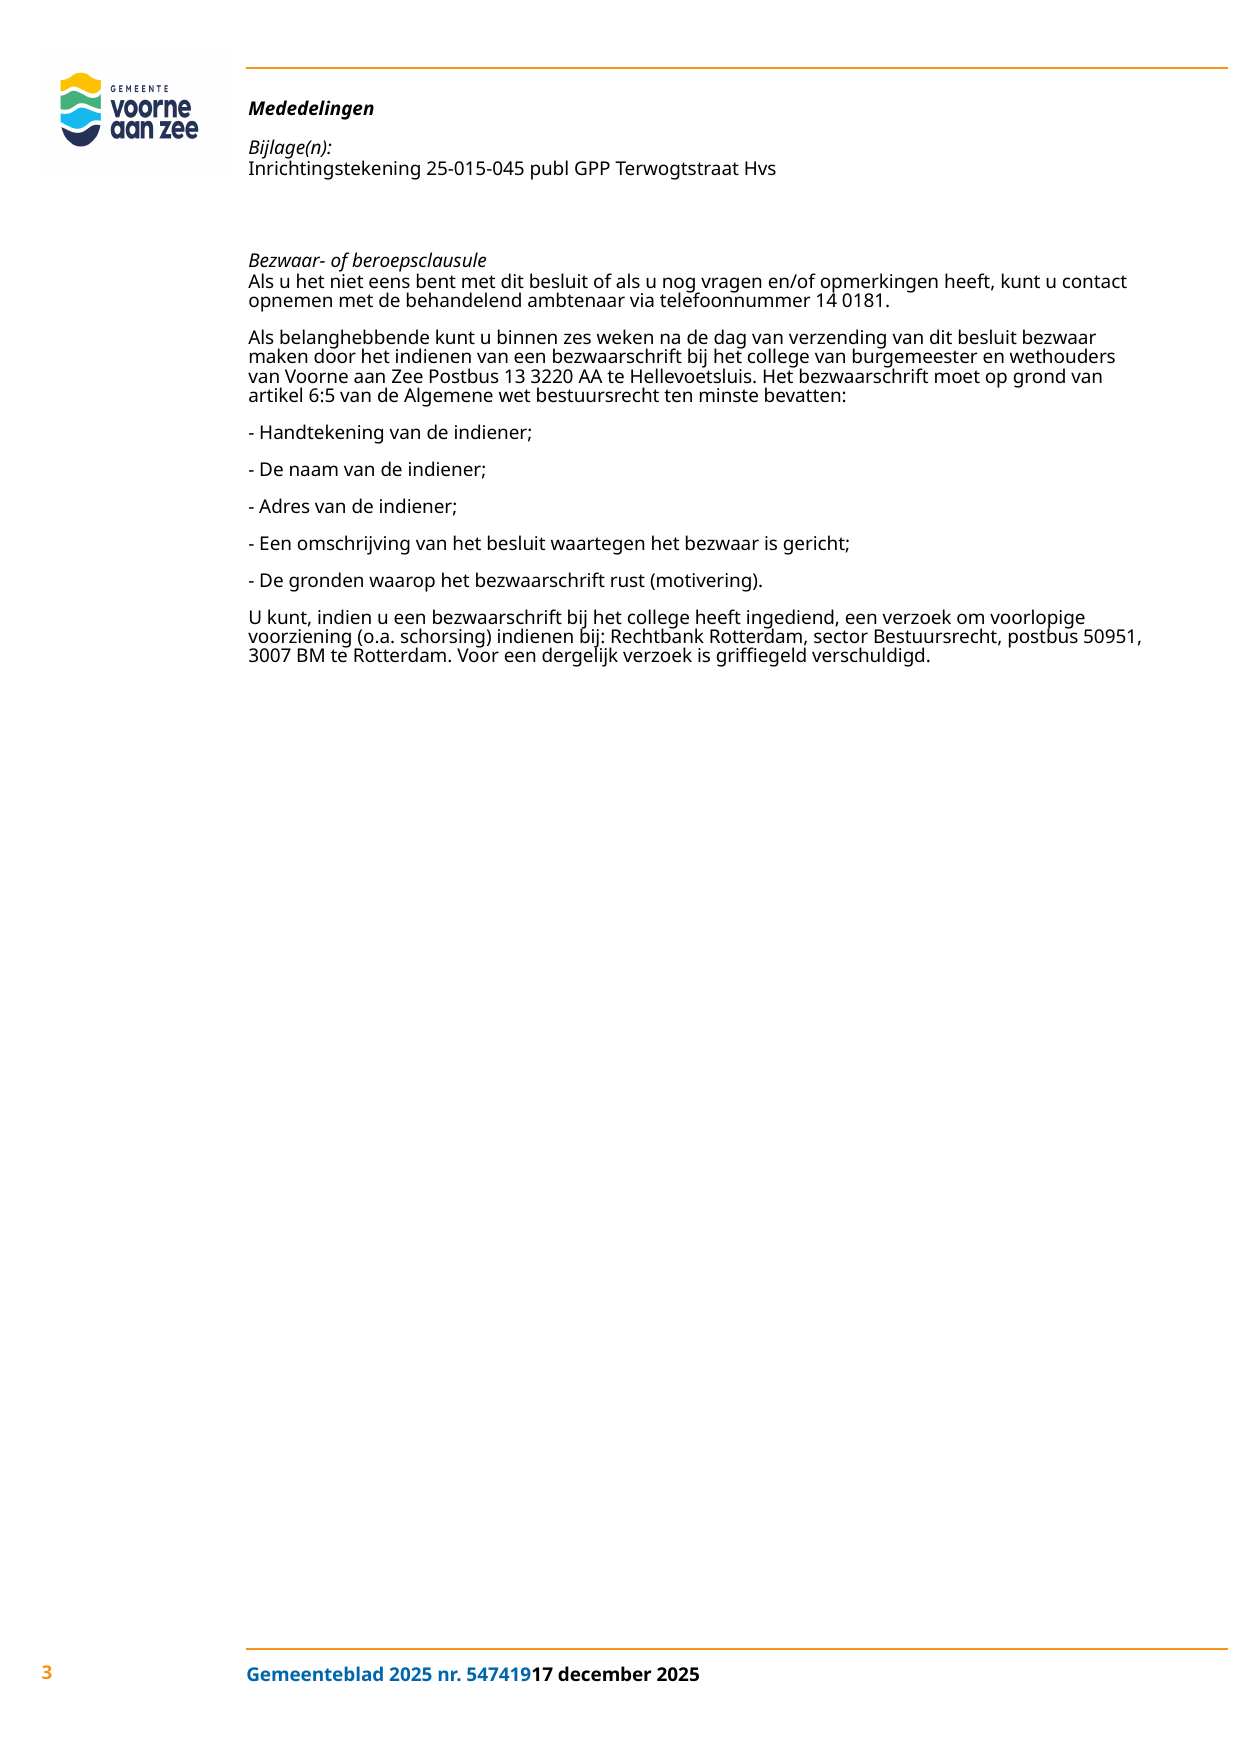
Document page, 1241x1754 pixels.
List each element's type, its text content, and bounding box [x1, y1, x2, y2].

text U kunt, indien u een bezwaarschrift bij het college heeft ingediend, een verzoek om voorlopige voorziening (o.a. schorsing) indienen bij: Rechtbank Rotterdam, sector Bestuursrecht, postbus 50951, 3007 BM te Rotterdam. Voor een dergelijk verzoek is griffiegeld verschuldigd. [248, 609, 1152, 667]
text - De gronden waarop het bezwaarschrift rust (motivering). [248, 572, 1152, 591]
text Bezwaar- of beroepsclausule [248, 247, 1152, 273]
text Bijlage(n): [248, 134, 1152, 160]
text - Handtekening van de indiener; [248, 424, 1152, 443]
text - Een omschrijving van het besluit waartegen het bezwaar is gericht; [248, 535, 1152, 554]
text Mededelingen [248, 95, 1152, 121]
text Als belanghebbende kunt u binnen zes weken na de dag van verzending van dit besluit bezwaar maken door het indienen van een bezwaarschrift bij het college van burgemeester en wethouders van Voorne aan Zee Postbus 13 3220 AA te Hellevoetsluis. Het bezwaarschrift moet op grond van artikel 6:5 van de Algemene wet bestuursrecht ten minste bevatten: [248, 329, 1152, 406]
text Inrichtingstekening 25-015-045 publ GPP Terwogtstraat Hvs [248, 160, 1152, 179]
text - Adres van de indiener; [248, 498, 1152, 517]
text Als u het niet eens bent met dit besluit of als u nog vragen en/of opmerkingen heeft, kunt u contact opnemen met de behandelend ambtenaar via telefoonnummer 14 0181. [248, 273, 1152, 312]
picture [41, 47, 231, 172]
text - De naam van de indiener; [248, 461, 1152, 480]
